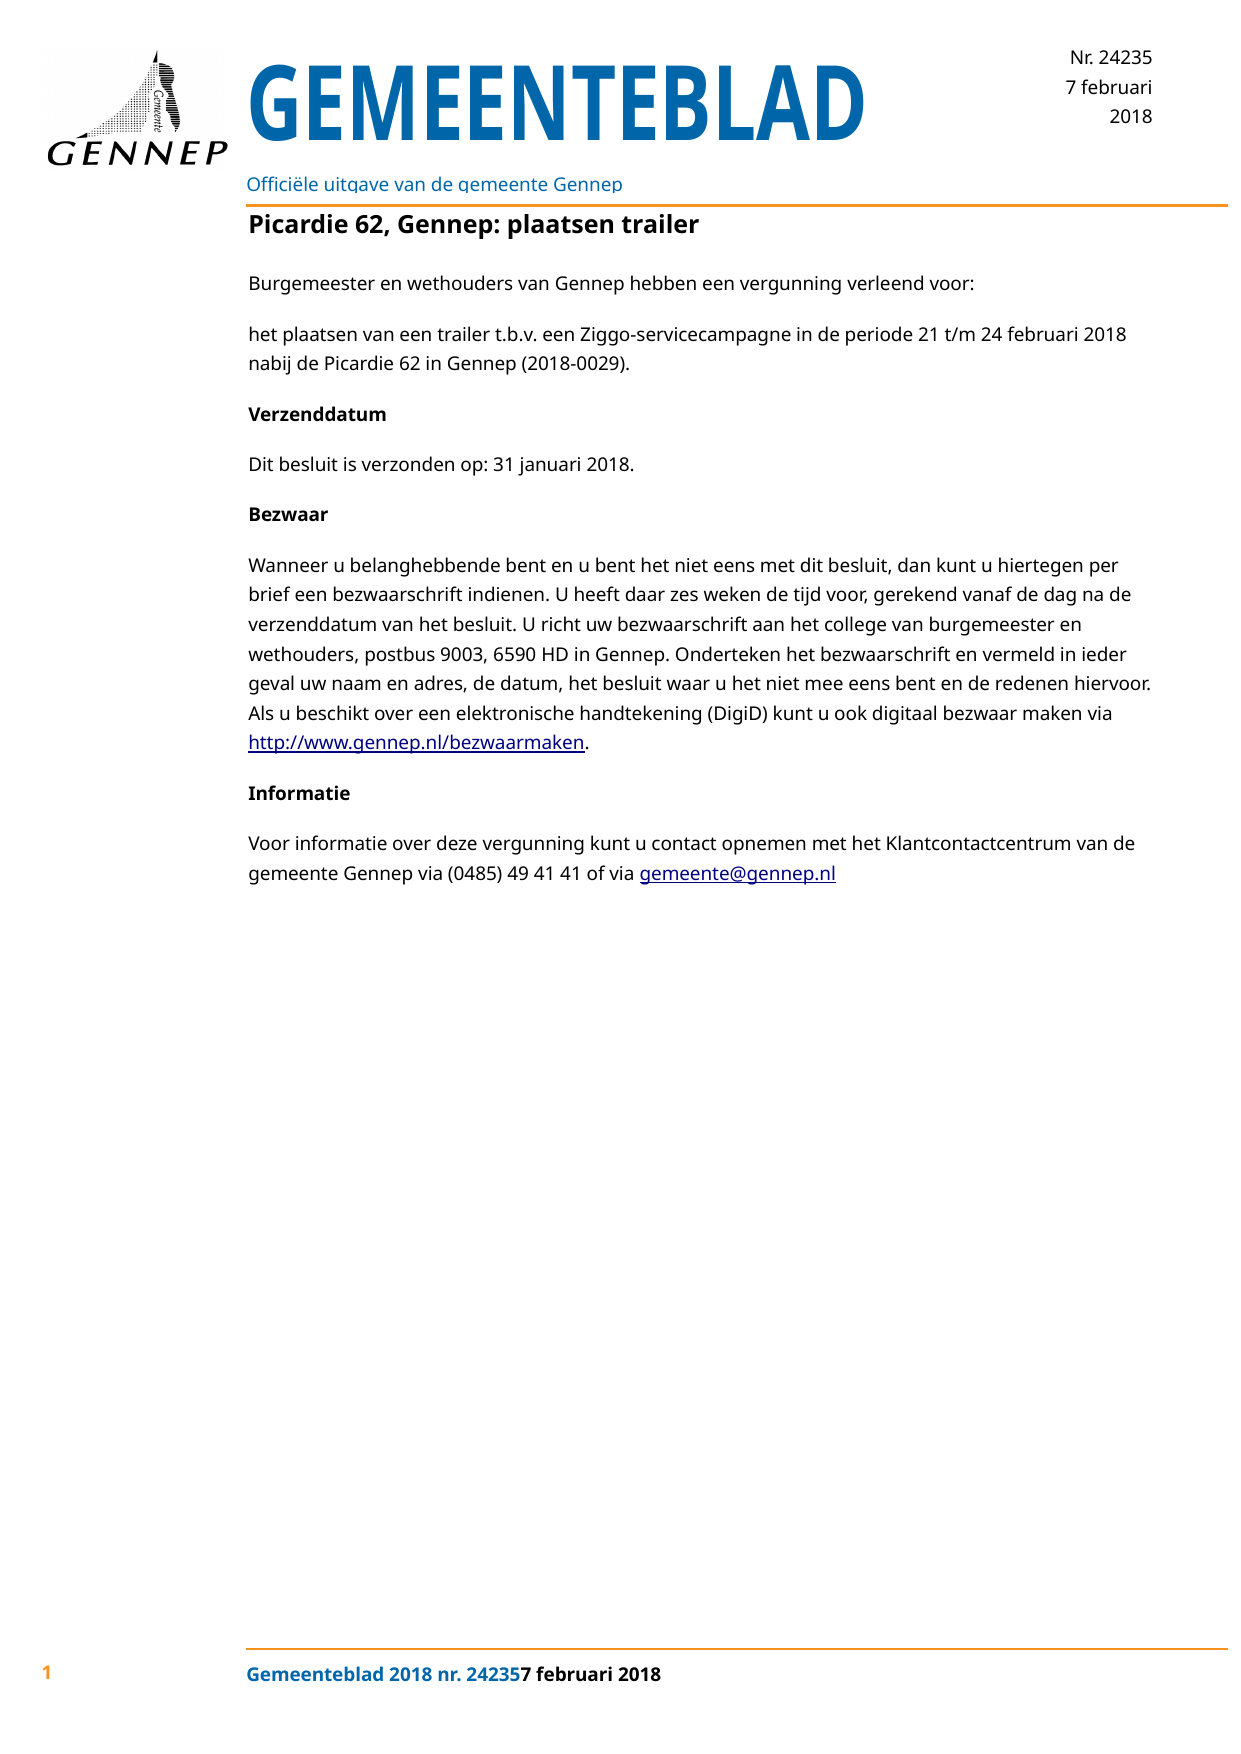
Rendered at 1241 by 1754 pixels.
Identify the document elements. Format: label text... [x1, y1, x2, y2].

text Bezwaar [248, 502, 1152, 527]
text Verzenddatum [248, 401, 1152, 426]
text het plaatsen van een trailer t.b.v. een Ziggo-servicecampagne in de periode 21 t/m 24 februari 2018 nabij de Picardie 62 in Gennep (2018-0029). [248, 321, 1152, 376]
picture [41, 47, 231, 172]
text Wanneer u belanghebbende bent en u bent het niet eens met dit besluit, dan kunt u hiertegen per brief een bezwaarschrift indienen. U heeft daar zes weken de tijd voor, gerekend vanaf de dag na de verzenddatum van het besluit. U richt uw bezwaarschrift aan het college van burgemeester en wethouders, postbus 9003, 6590 HD in Gennep. Onderteken het bezwaarschrift en vermeld in ieder geval uw naam en adres, de datum, het besluit waar u het niet mee eens bent en de redenen hiervoor. Als u beschikt over een elektronische handtekening (DigiD) kunt u ook digitaal bezwaar maken via http://www.gennep.nl/bezwaarmaken. [248, 552, 1152, 755]
text Dit besluit is verzonden op: 31 januari 2018. [248, 451, 1152, 477]
text Voor informatie over deze vergunning kunt u contact opnemen met het Klantcontactcentrum van de gemeente Gennep via (0485) 49 41 41 of via gemeente@gennep.nl [248, 830, 1152, 886]
text Picardie 62, Gennep: plaatsen trailer [248, 207, 1152, 241]
text Burgemeester en wethouders van Gennep hebben een vergunning verleend voor: [248, 270, 1152, 296]
text Informatie [248, 780, 1152, 806]
